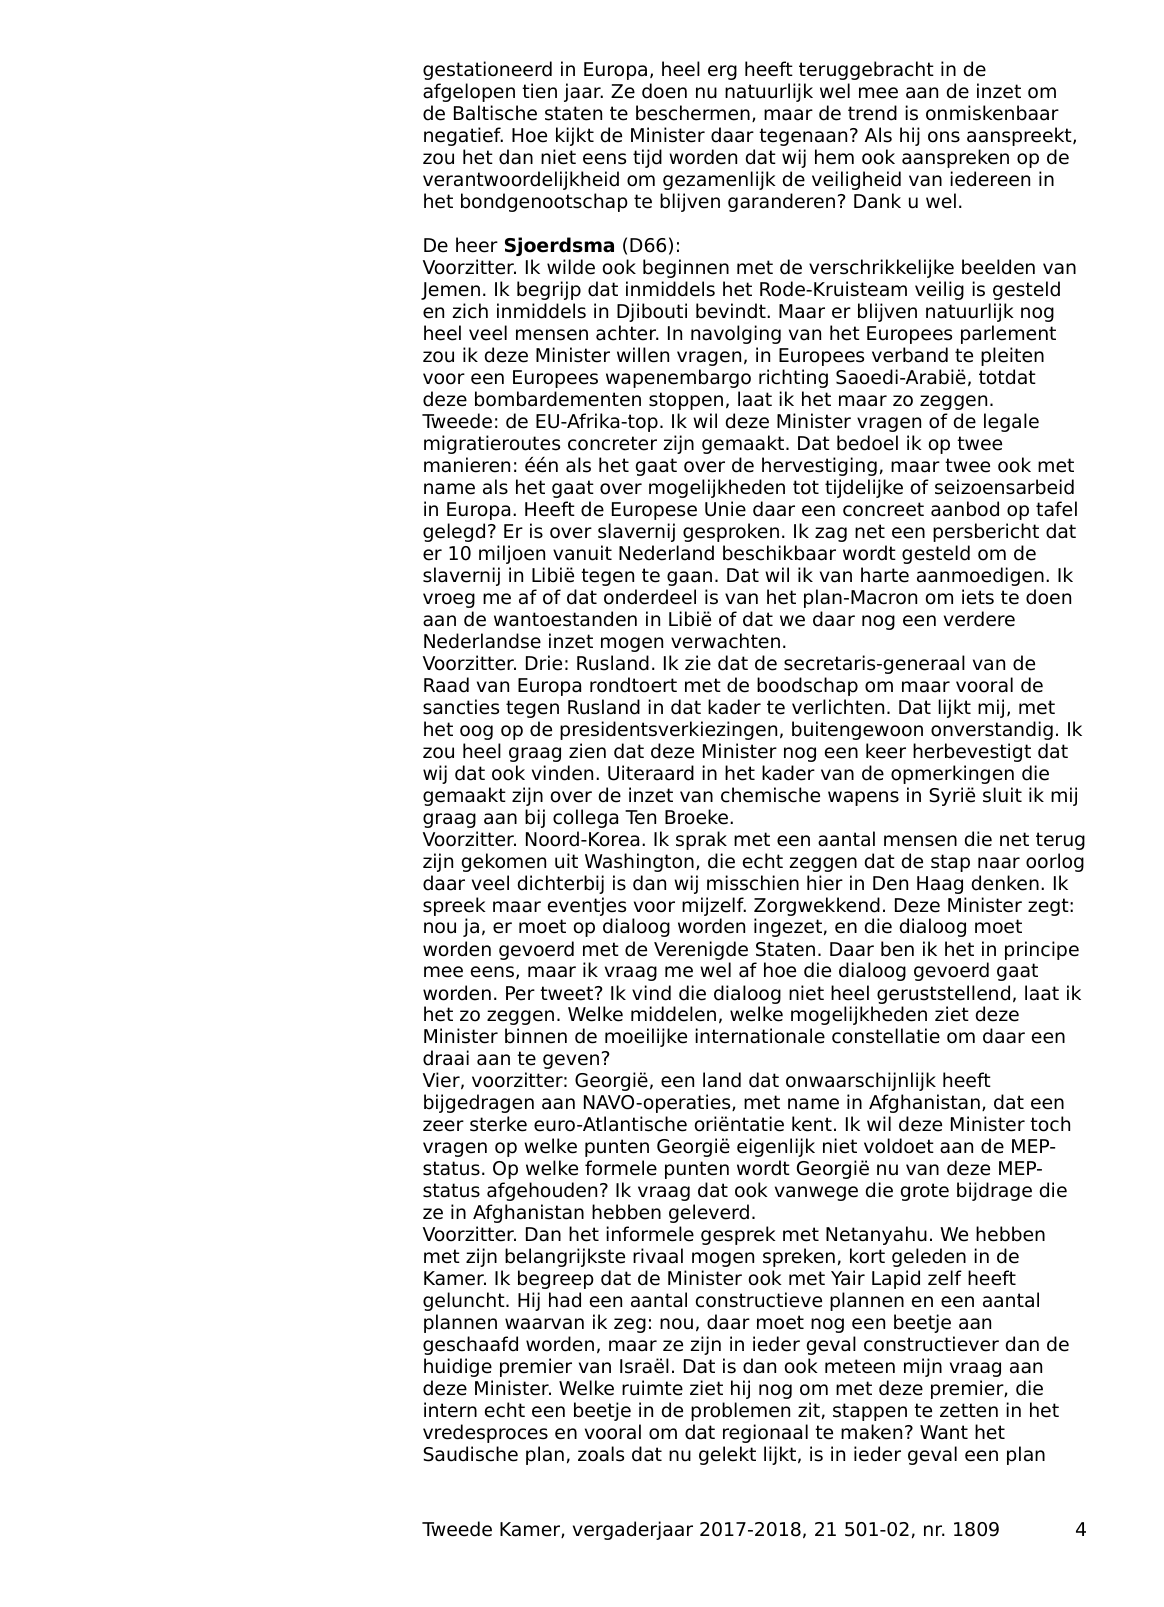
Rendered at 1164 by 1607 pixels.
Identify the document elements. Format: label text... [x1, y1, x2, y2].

text De heer Sjoerdsma (D66): [422, 235, 1087, 257]
text Voorzitter. Dan het informele gesprek met Netanyahu. We hebben met zijn belangrijkste rivaal mogen spreken, kort geleden in de Kamer. Ik begreep dat de Minister ook met Yair Lapid zelf heeft geluncht. Hij had een aantal constructieve plannen en een aantal plannen waarvan ik zeg: nou, daar moet nog een beetje aan geschaafd worden, maar ze zijn in ieder geval constructiever dan de huidige premier van Israël. Dat is dan ook meteen mijn vraag aan deze Minister. Welke ruimte ziet hij nog om met deze premier, die intern echt een beetje in de problemen zit, stappen te zetten in het vredesproces en vooral om dat regionaal te maken? Want het Saudische plan, zoals dat nu gelekt lijkt, is in ieder geval een plan [422, 1224, 1087, 1466]
text Voorzitter. Noord-Korea. Ik sprak met een aantal mensen die net terug zijn gekomen uit Washington, die echt zeggen dat de stap naar oorlog daar veel dichterbij is dan wij misschien hier in Den Haag denken. Ik spreek maar eventjes voor mijzelf. Zorgwekkend. Deze Minister zegt: nou ja, er moet op dialoog worden ingezet, en die dialoog moet worden gevoerd met de Verenigde Staten. Daar ben ik het in principe mee eens, maar ik vraag me wel af hoe die dialoog gevoerd gaat worden. Per tweet? Ik vind die dialoog niet heel geruststellend, laat ik het zo zeggen. Welke middelen, welke mogelijkheden ziet deze Minister binnen de moeilijke internationale constellatie om daar een draai aan te geven? [422, 828, 1087, 1070]
text Voorzitter. Ik wilde ook beginnen met de verschrikkelijke beelden van Jemen. Ik begrijp dat inmiddels het Rode-Kruisteam veilig is gesteld en zich inmiddels in Djibouti bevindt. Maar er blijven natuurlijk nog heel veel mensen achter. In navolging van het Europees parlement zou ik deze Minister willen vragen, in Europees verband te pleiten voor een Europees wapenembargo richting Saoedi-Arabië, totdat deze bombardementen stoppen, laat ik het maar zo zeggen. [422, 257, 1087, 411]
text gestationeerd in Europa, heel erg heeft teruggebracht in de afgelopen tien jaar. Ze doen nu natuurlijk wel mee aan de inzet om de Baltische staten te beschermen, maar de trend is onmiskenbaar negatief. Hoe kijkt de Minister daar tegenaan? Als hij ons aanspreekt, zou het dan niet eens tijd worden dat wij hem ook aanspreken op de verantwoordelijkheid om gezamenlijk de veiligheid van iedereen in het bondgenootschap te blijven garanderen? Dank u wel. [422, 59, 1087, 213]
text Voorzitter. Drie: Rusland. Ik zie dat de secretaris-generaal van de Raad van Europa rondtoert met de boodschap om maar vooral de sancties tegen Rusland in dat kader te verlichten. Dat lijkt mij, met het oog op de presidentsverkiezingen, buitengewoon onverstandig. Ik zou heel graag zien dat deze Minister nog een keer herbevestigt dat wij dat ook vinden. Uiteraard in het kader van de opmerkingen die gemaakt zijn over de inzet van chemische wapens in Syrië sluit ik mij graag aan bij collega Ten Broeke. [422, 653, 1087, 828]
text Tweede: de EU-Afrika-top. Ik wil deze Minister vragen of de legale migratieroutes concreter zijn gemaakt. Dat bedoel ik op twee manieren: één als het gaat over de hervestiging, maar twee ook met name als het gaat over mogelijkheden tot tijdelijke of seizoensarbeid in Europa. Heeft de Europese Unie daar een concreet aanbod op tafel gelegd? Er is over slavernij gesproken. Ik zag net een persbericht dat er 10 miljoen vanuit Nederland beschikbaar wordt gesteld om de slavernij in Libië tegen te gaan. Dat wil ik van harte aanmoedigen. Ik vroeg me af of dat onderdeel is van het plan-Macron om iets te doen aan de wantoestanden in Libië of dat we daar nog een verdere Nederlandse inzet mogen verwachten. [422, 411, 1087, 653]
text Vier, voorzitter: Georgië, een land dat onwaarschijnlijk heeft bijgedragen aan NAVO-operaties, met name in Afghanistan, dat een zeer sterke euro-Atlantische oriëntatie kent. Ik wil deze Minister toch vragen op welke punten Georgië eigenlijk niet voldoet aan de MEP-status. Op welke formele punten wordt Georgië nu van deze MEP-status afgehouden? Ik vraag dat ook vanwege die grote bijdrage die ze in Afghanistan hebben geleverd. [422, 1070, 1087, 1224]
